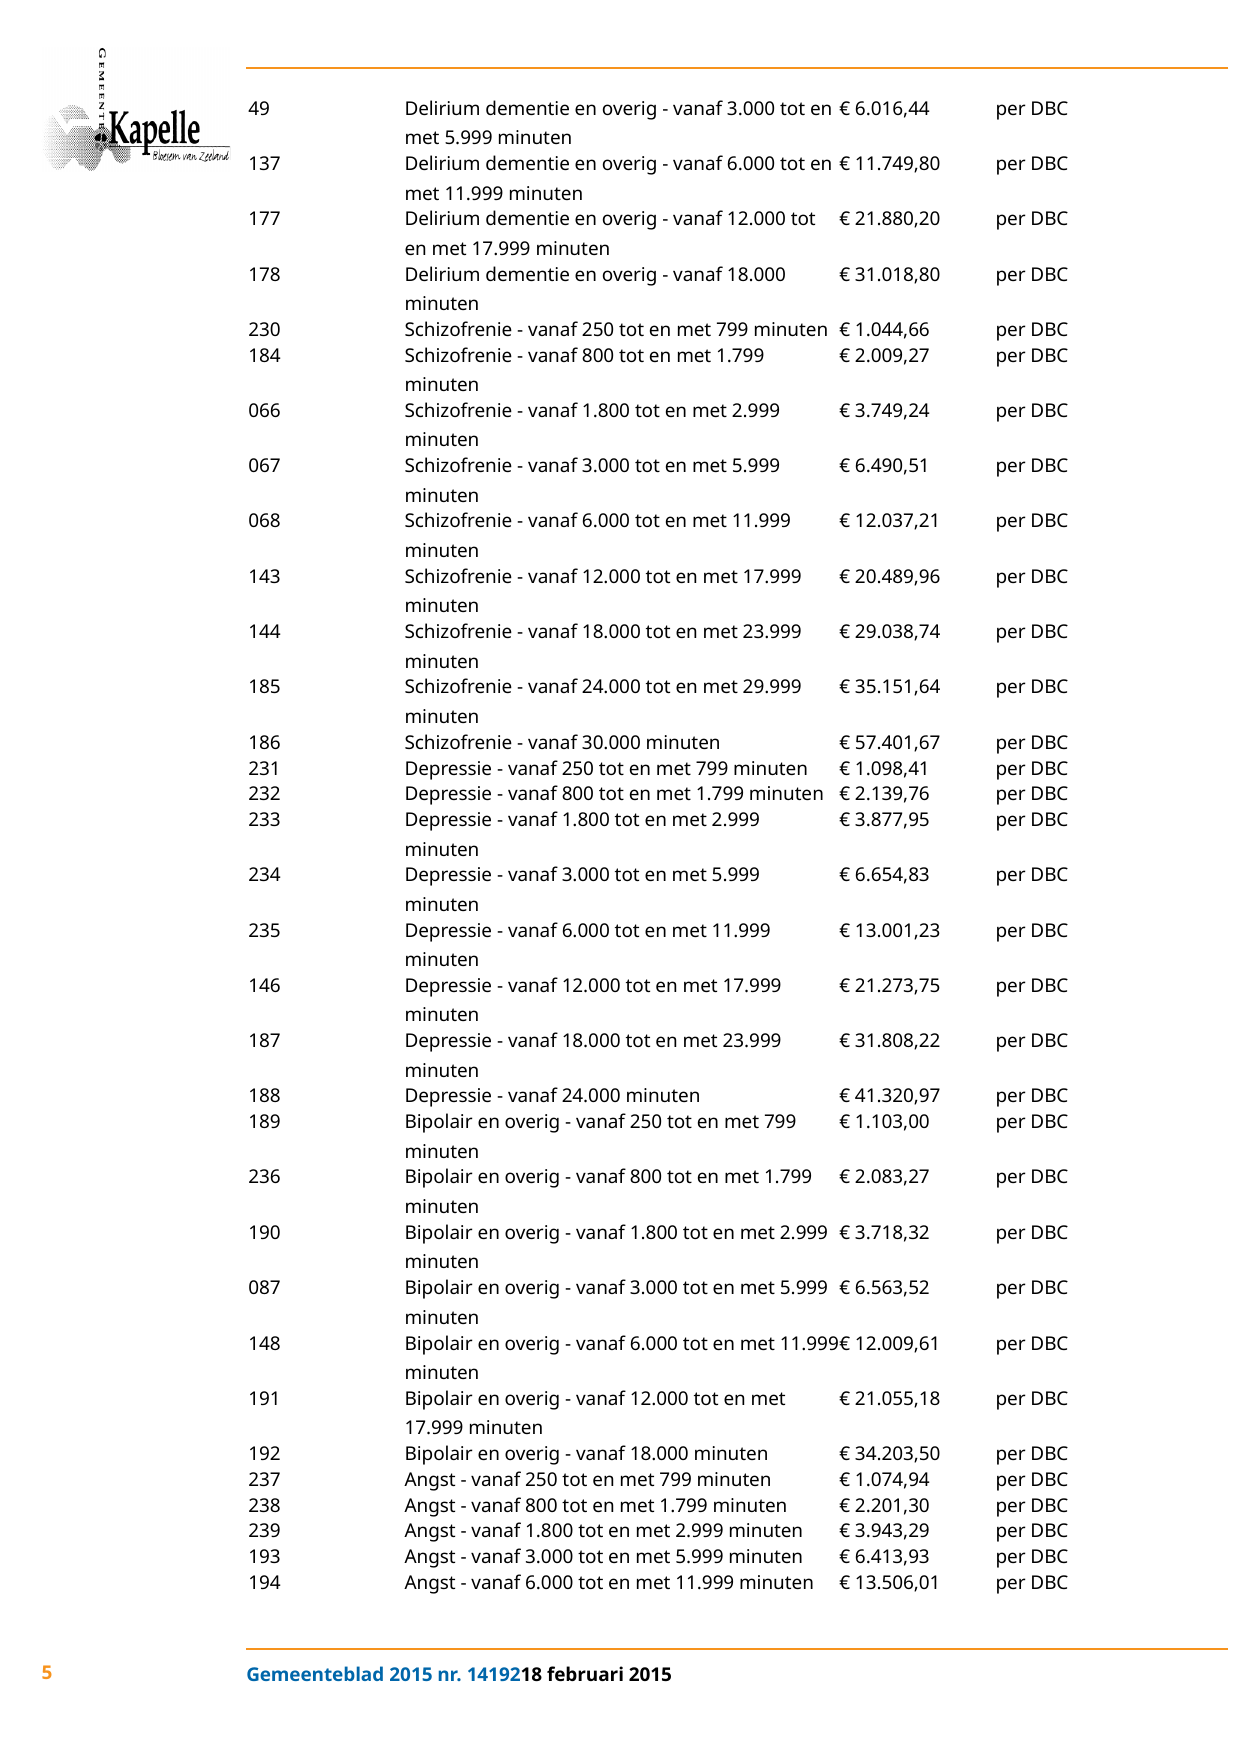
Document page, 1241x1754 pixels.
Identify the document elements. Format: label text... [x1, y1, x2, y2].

table_cell per DBC [995, 95, 1152, 150]
table_cell 230 [248, 316, 404, 342]
table_cell € 20.489,96 [839, 563, 995, 618]
table_cell 137 [248, 150, 404, 205]
table_cell € 31.808,22 [839, 1028, 995, 1083]
table_cell Depressie - vanaf 1.800 tot en met 2.999 minuten [404, 806, 839, 861]
table_cell per DBC [995, 1164, 1152, 1219]
table_cell per DBC [995, 1274, 1152, 1330]
table_cell € 6.413,93 [839, 1543, 995, 1569]
table_cell 143 [248, 563, 404, 618]
table_cell 236 [248, 1164, 404, 1219]
table_cell 185 [248, 674, 404, 729]
table_cell Angst - vanaf 3.000 tot en met 5.999 minuten [404, 1543, 839, 1569]
table_cell per DBC [995, 150, 1152, 205]
table_cell € 3.749,24 [839, 397, 995, 452]
table_cell per DBC [995, 1440, 1152, 1466]
table_cell Schizofrenie - vanaf 250 tot en met 799 minuten [404, 316, 839, 342]
picture [41, 47, 231, 172]
table_cell 191 [248, 1385, 404, 1440]
table_cell per DBC [995, 729, 1152, 755]
table_cell 146 [248, 972, 404, 1027]
table_cell 148 [248, 1330, 404, 1385]
table_cell per DBC [995, 674, 1152, 729]
table_cell per DBC [995, 397, 1152, 452]
table_cell 144 [248, 618, 404, 674]
table_cell Angst - vanaf 800 tot en met 1.799 minuten [404, 1492, 839, 1517]
table_cell 193 [248, 1543, 404, 1569]
table_cell 238 [248, 1492, 404, 1517]
table_cell per DBC [995, 1028, 1152, 1083]
table_cell 066 [248, 397, 404, 452]
table_cell 067 [248, 453, 404, 508]
table_cell 187 [248, 1028, 404, 1083]
table_cell 234 [248, 861, 404, 917]
table_cell Schizofrenie - vanaf 3.000 tot en met 5.999 minuten [404, 453, 839, 508]
table_cell € 3.718,32 [839, 1219, 995, 1274]
table_cell Depressie - vanaf 18.000 tot en met 23.999 minuten [404, 1028, 839, 1083]
table_cell per DBC [995, 1083, 1152, 1108]
table_cell per DBC [995, 806, 1152, 861]
table_cell Bipolair en overig - vanaf 800 tot en met 1.799 minuten [404, 1164, 839, 1219]
table_cell Bipolair en overig - vanaf 250 tot en met 799 minuten [404, 1109, 839, 1164]
table_cell per DBC [995, 1330, 1152, 1385]
table_cell € 3.877,95 [839, 806, 995, 861]
table_cell Delirium dementie en overig - vanaf 18.000 minuten [404, 261, 839, 316]
table_cell Schizofrenie - vanaf 30.000 minuten [404, 729, 839, 755]
table_cell Schizofrenie - vanaf 12.000 tot en met 17.999 minuten [404, 563, 839, 618]
table_cell Schizofrenie - vanaf 6.000 tot en met 11.999 minuten [404, 508, 839, 563]
table_cell € 1.103,00 [839, 1109, 995, 1164]
table_cell € 35.151,64 [839, 674, 995, 729]
table_cell per DBC [995, 563, 1152, 618]
table_cell Angst - vanaf 6.000 tot en met 11.999 minuten [404, 1569, 839, 1595]
table_cell € 6.654,83 [839, 861, 995, 917]
table_cell € 11.749,80 [839, 150, 995, 205]
table_cell per DBC [995, 1109, 1152, 1164]
table_cell Depressie - vanaf 3.000 tot en met 5.999 minuten [404, 861, 839, 917]
table_cell 233 [248, 806, 404, 861]
table_cell Depressie - vanaf 12.000 tot en met 17.999 minuten [404, 972, 839, 1027]
table_cell 178 [248, 261, 404, 316]
table_cell per DBC [995, 1466, 1152, 1492]
table_cell Bipolair en overig - vanaf 6.000 tot en met 11.999 minuten [404, 1330, 839, 1385]
table_cell € 2.009,27 [839, 342, 995, 397]
table_cell € 21.880,20 [839, 205, 995, 261]
table_cell per DBC [995, 755, 1152, 780]
table_cell per DBC [995, 1569, 1152, 1595]
table_cell per DBC [995, 1543, 1152, 1569]
table_cell € 2.201,30 [839, 1492, 995, 1517]
table_cell per DBC [995, 1385, 1152, 1440]
table_cell Schizofrenie - vanaf 800 tot en met 1.799 minuten [404, 342, 839, 397]
table_cell € 1.098,41 [839, 755, 995, 780]
table_cell per DBC [995, 917, 1152, 972]
table_cell Bipolair en overig - vanaf 3.000 tot en met 5.999 minuten [404, 1274, 839, 1330]
table_cell per DBC [995, 508, 1152, 563]
table_cell € 21.055,18 [839, 1385, 995, 1440]
table_cell € 29.038,74 [839, 618, 995, 674]
table_cell € 31.018,80 [839, 261, 995, 316]
table_cell Delirium dementie en overig - vanaf 12.000 tot en met 17.999 minuten [404, 205, 839, 261]
table_cell 192 [248, 1440, 404, 1466]
table_cell 068 [248, 508, 404, 563]
table_cell 232 [248, 780, 404, 806]
table_cell per DBC [995, 342, 1152, 397]
table_cell Depressie - vanaf 250 tot en met 799 minuten [404, 755, 839, 780]
table_cell € 12.009,61 [839, 1330, 995, 1385]
table_cell per DBC [995, 1492, 1152, 1517]
table_cell 177 [248, 205, 404, 261]
table_cell € 6.563,52 [839, 1274, 995, 1330]
table_cell € 12.037,21 [839, 508, 995, 563]
table_cell € 6.490,51 [839, 453, 995, 508]
table_cell Delirium dementie en overig - vanaf 3.000 tot en met 5.999 minuten [404, 95, 839, 150]
table_cell 231 [248, 755, 404, 780]
table_cell Depressie - vanaf 24.000 minuten [404, 1083, 839, 1108]
table_cell per DBC [995, 972, 1152, 1027]
table_cell Depressie - vanaf 6.000 tot en met 11.999 minuten [404, 917, 839, 972]
table_cell Bipolair en overig - vanaf 12.000 tot en met 17.999 minuten [404, 1385, 839, 1440]
table_cell € 2.139,76 [839, 780, 995, 806]
table_cell Schizofrenie - vanaf 24.000 tot en met 29.999 minuten [404, 674, 839, 729]
table_cell 190 [248, 1219, 404, 1274]
table_cell Angst - vanaf 1.800 tot en met 2.999 minuten [404, 1518, 839, 1543]
table_cell 186 [248, 729, 404, 755]
table_cell € 34.203,50 [839, 1440, 995, 1466]
table_cell 49 [248, 95, 404, 150]
table_cell per DBC [995, 205, 1152, 261]
table_cell 239 [248, 1518, 404, 1543]
table_cell 189 [248, 1109, 404, 1164]
table_cell 235 [248, 917, 404, 972]
table_cell Delirium dementie en overig - vanaf 6.000 tot en met 11.999 minuten [404, 150, 839, 205]
table_cell Bipolair en overig - vanaf 18.000 minuten [404, 1440, 839, 1466]
table_cell 194 [248, 1569, 404, 1595]
table_cell 188 [248, 1083, 404, 1108]
table_cell per DBC [995, 861, 1152, 917]
table_cell per DBC [995, 1518, 1152, 1543]
table_cell per DBC [995, 316, 1152, 342]
table_cell per DBC [995, 453, 1152, 508]
table_cell Angst - vanaf 250 tot en met 799 minuten [404, 1466, 839, 1492]
table_cell € 1.074,94 [839, 1466, 995, 1492]
table_cell Schizofrenie - vanaf 18.000 tot en met 23.999 minuten [404, 618, 839, 674]
table_cell Bipolair en overig - vanaf 1.800 tot en met 2.999 minuten [404, 1219, 839, 1274]
table_cell 087 [248, 1274, 404, 1330]
table_cell per DBC [995, 618, 1152, 674]
table_cell per DBC [995, 261, 1152, 316]
table_cell Schizofrenie - vanaf 1.800 tot en met 2.999 minuten [404, 397, 839, 452]
table_cell 184 [248, 342, 404, 397]
table_cell € 6.016,44 [839, 95, 995, 150]
table_cell per DBC [995, 1219, 1152, 1274]
table_cell per DBC [995, 780, 1152, 806]
table_cell € 3.943,29 [839, 1518, 995, 1543]
table_cell 237 [248, 1466, 404, 1492]
table_cell € 21.273,75 [839, 972, 995, 1027]
table_cell € 57.401,67 [839, 729, 995, 755]
table_cell € 13.506,01 [839, 1569, 995, 1595]
table_cell € 2.083,27 [839, 1164, 995, 1219]
table_cell Depressie - vanaf 800 tot en met 1.799 minuten [404, 780, 839, 806]
table_cell € 13.001,23 [839, 917, 995, 972]
table_cell € 41.320,97 [839, 1083, 995, 1108]
table_cell € 1.044,66 [839, 316, 995, 342]
